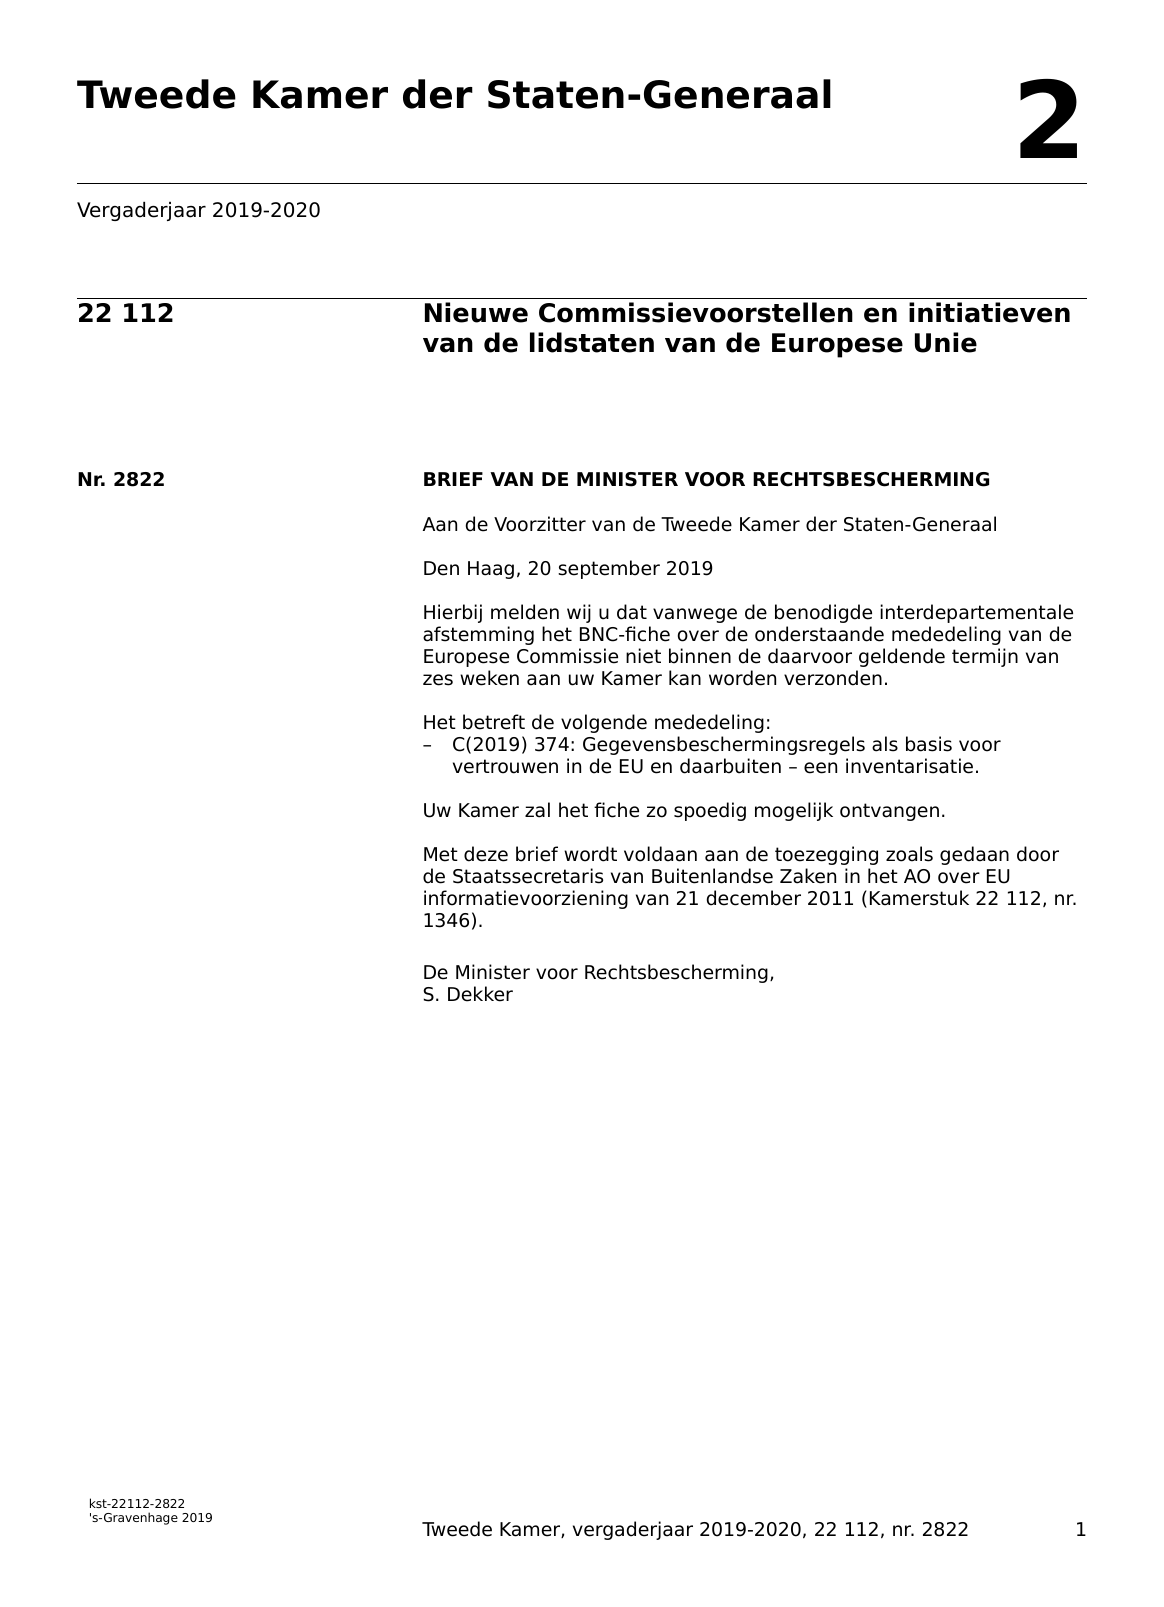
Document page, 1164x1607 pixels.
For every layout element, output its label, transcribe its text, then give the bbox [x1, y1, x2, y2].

text De Minister voor Rechtsbescherming, S. Dekker [422, 962, 1087, 1006]
text – C(2019) 374: Gegevensbeschermingsregels als basis voor vertrouwen in de EU en daarbuiten – een inventarisatie. [422, 734, 1087, 778]
text Hierbij melden wij u dat vanwege de benodigde interdepartementale afstemming het BNC-fiche over de onderstaande mededeling van de Europese Commissie niet binnen de daarvoor geldende termijn van zes weken aan uw Kamer kan worden verzonden. [422, 602, 1087, 690]
text Het betreft de volgende mededeling: [422, 712, 1087, 734]
text Aan de Voorzitter van de Tweede Kamer der Staten-Generaal [422, 513, 1087, 536]
text Met deze brief wordt voldaan aan de toezegging zoals gedaan door de Staatssecretaris van Buitenlandse Zaken in het AO over EU informatievoorziening van 21 december 2011 (Kamerstuk 22 112, nr. 1346). [422, 844, 1087, 932]
text 's-Gravenhage 2019 [88, 1511, 323, 1525]
text Uw Kamer zal het fiche zo spoedig mogelijk ontvangen. [422, 800, 1087, 822]
text kst-22112-2822 [88, 1497, 323, 1511]
text Den Haag, 20 september 2019 [422, 558, 1087, 580]
subtitle Nr. 2822 BRIEF VAN DE MINISTER VOOR RECHTSBESCHERMING [77, 469, 1087, 491]
table_header Tweede Kamer der Staten-Generaal [77, 59, 886, 183]
table_header 2 [886, 59, 1087, 183]
table_cell Vergaderjaar 2019-2020 [77, 184, 1087, 298]
subtitle 22 112 Nieuwe Commissievoorstellen en initiatieven van de lidstaten van de Europese Unie [77, 299, 1087, 358]
